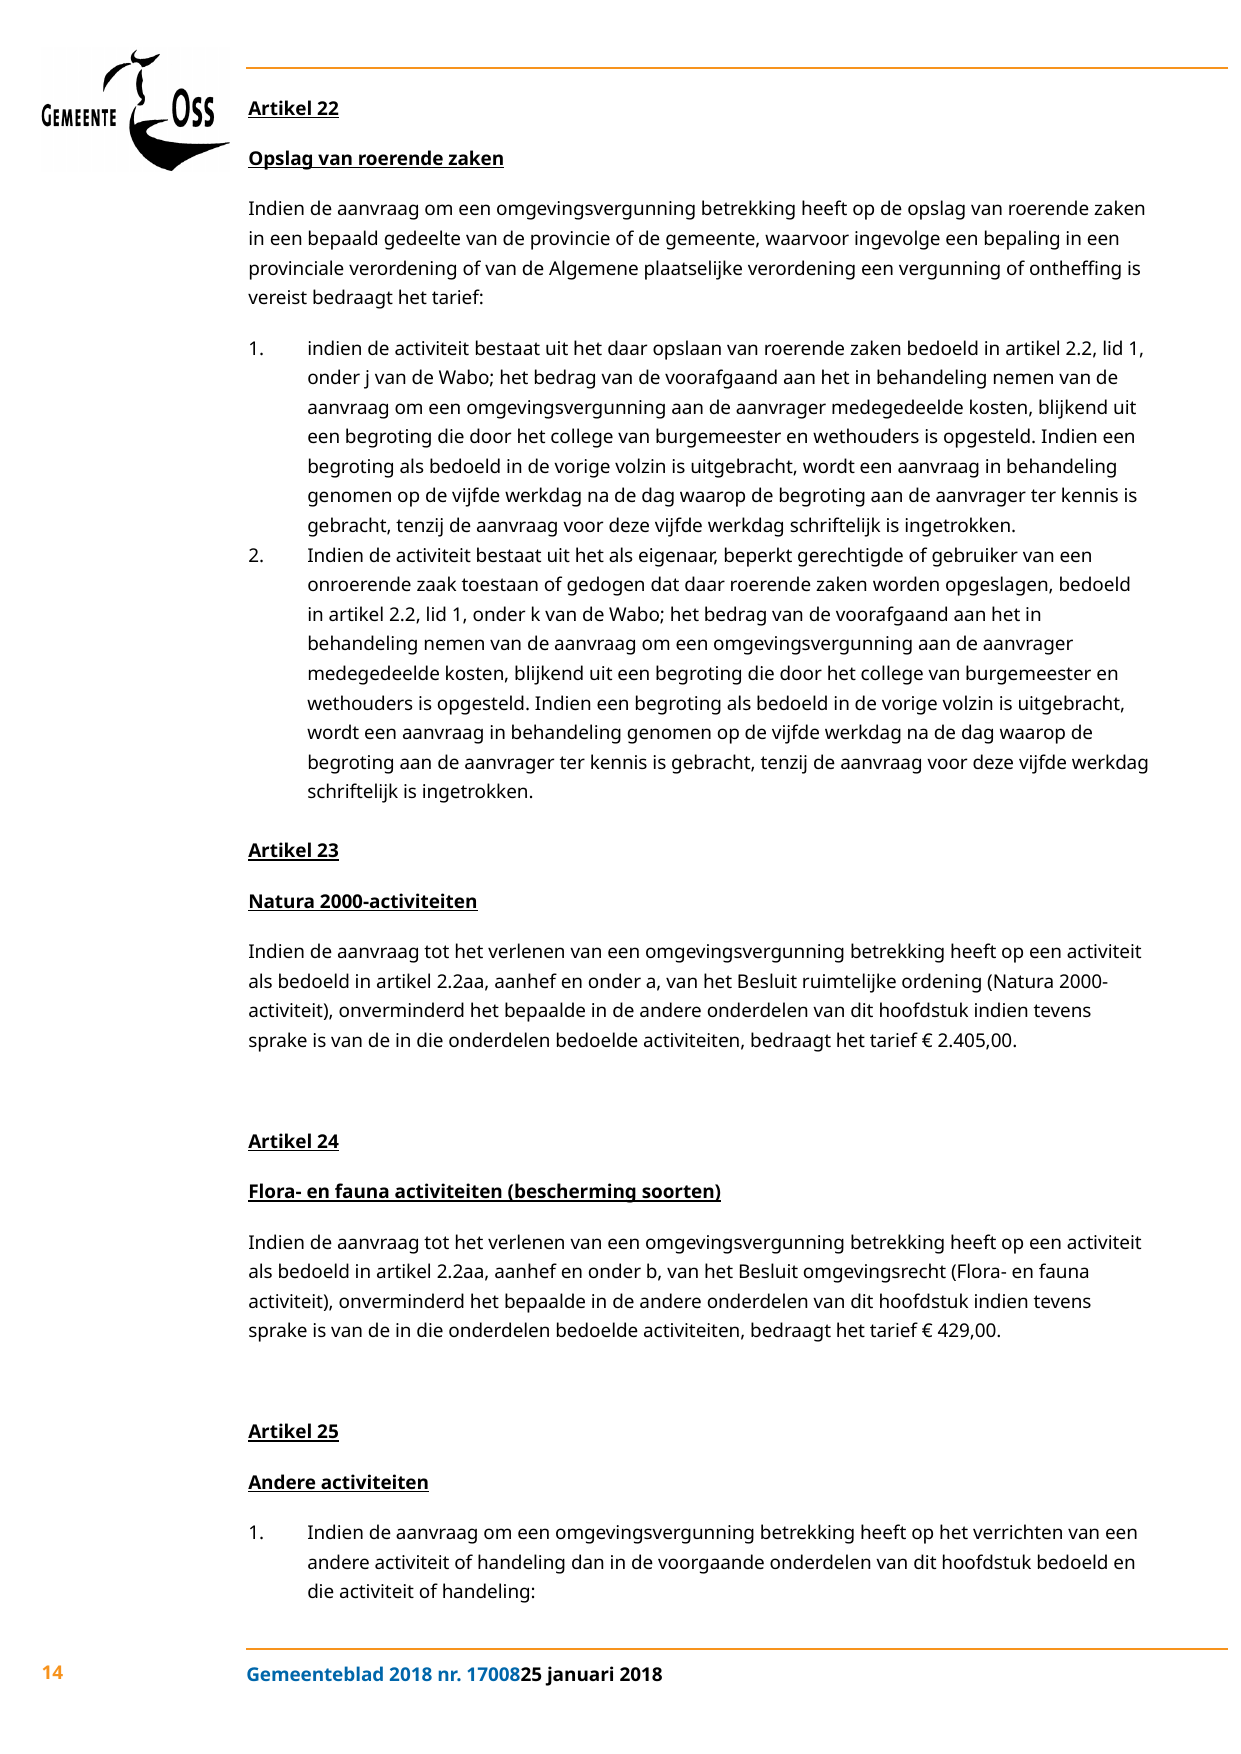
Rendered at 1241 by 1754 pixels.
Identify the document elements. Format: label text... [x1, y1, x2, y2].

text Flora- en fauna activiteiten (bescherming soorten) [248, 1178, 1152, 1204]
text Artikel 22 [248, 95, 1152, 121]
text Indien de aanvraag om een omgevingsvergunning betrekking heeft op de opslag van roerende zaken in een bepaald gedeelte van de provincie of de gemeente, waarvoor ingevolge een bepaling in een provinciale verordening of van de Algemene plaatselijke verordening een vergunning of ontheffing is vereist bedraagt het tarief: [248, 196, 1152, 310]
text Indien de aanvraag tot het verlenen van een omgevingsvergunning betrekking heeft op een activiteit als bedoeld in artikel 2.2aa, aanhef en onder b, van het Besluit omgevingsrecht (Flora- en fauna activiteit), onverminderd het bepaalde in de andere onderdelen van dit hoofdstuk indien tevens sprake is van de in die onderdelen bedoelde activiteiten, bedraagt het tarief € 429,00. [248, 1229, 1152, 1343]
text Indien de aanvraag tot het verlenen van een omgevingsvergunning betrekking heeft op een activiteit als bedoeld in artikel 2.2aa, aanhef en onder a, van het Besluit ruimtelijke ordening (Natura 2000-activiteit), onverminderd het bepaalde in de andere onderdelen van dit hoofdstuk indien tevens sprake is van de in die onderdelen bedoelde activiteiten, bedraagt het tarief € 2.405,00. [248, 938, 1152, 1053]
text Artikel 25 [248, 1418, 1152, 1444]
text Artikel 24 [248, 1128, 1152, 1154]
text Andere activiteiten [248, 1469, 1152, 1495]
text Artikel 23 [248, 838, 1152, 863]
text Natura 2000-activiteiten [248, 888, 1152, 914]
list indien de activiteit bestaat uit het daar opslaan van roerende zaken bedoeld in artikel 2.2, lid 1, onder j van de Wabo; het bedrag van de voorafgaand aan het in behandeling nemen van de aanvraag om een omgevingsvergunning aan de aanvrager medegedeelde kosten, blijkend uit een begroting die door het college van burgemeester en wethouders is opgesteld. Indien een begroting als bedoeld in de vorige volzin is uitgebracht, wordt een aanvraag in behandeling genomen op de vijfde werkdag na de dag waarop de begroting aan de aanvrager ter kennis is gebracht, tenzij de aanvraag voor deze vijfde werkdag schriftelijk is ingetrokken. [248, 335, 1152, 538]
list Indien de aanvraag om een omgevingsvergunning betrekking heeft op het verrichten van een andere activiteit of handeling dan in de voorgaande onderdelen van dit hoofdstuk bedoeld en die activiteit of handeling: [248, 1519, 1152, 1604]
list Indien de activiteit bestaat uit het als eigenaar, beperkt gerechtigde of gebruiker van een onroerende zaak toestaan of gedogen dat daar roerende zaken worden opgeslagen, bedoeld in artikel 2.2, lid 1, onder k van de Wabo; het bedrag van de voorafgaand aan het in behandeling nemen van de aanvraag om een omgevingsvergunning aan de aanvrager medegedeelde kosten, blijkend uit een begroting die door het college van burgemeester en wethouders is opgesteld. Indien een begroting als bedoeld in de vorige volzin is uitgebracht, wordt een aanvraag in behandeling genomen op de vijfde werkdag na de dag waarop de begroting aan de aanvrager ter kennis is gebracht, tenzij de aanvraag voor deze vijfde werkdag schriftelijk is ingetrokken. [248, 542, 1152, 804]
picture [41, 47, 231, 172]
text Opslag van roerende zaken [248, 145, 1152, 171]
